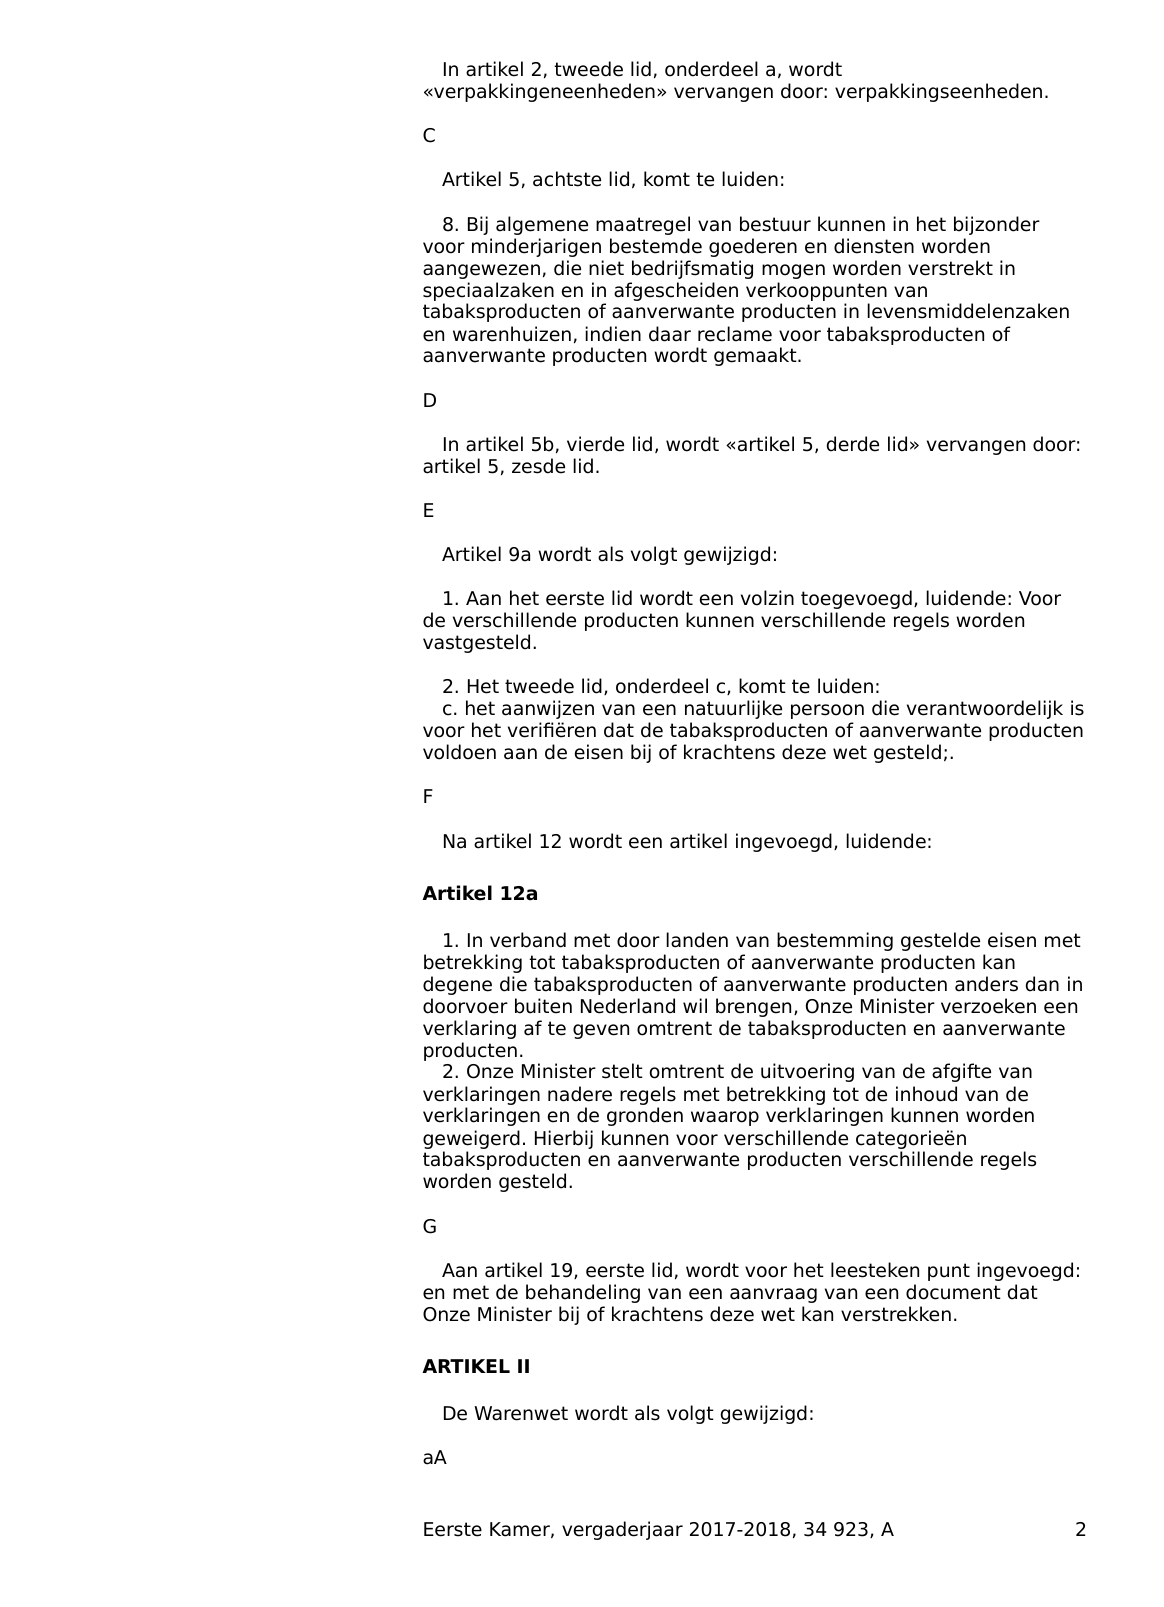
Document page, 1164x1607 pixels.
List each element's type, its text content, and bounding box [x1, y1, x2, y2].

text 2. Het tweede lid, onderdeel c, komt te luiden: [422, 676, 1087, 698]
text F [422, 786, 1087, 808]
text Aan artikel 19, eerste lid, wordt voor het leesteken punt ingevoegd: en met de behandeling van een aanvraag van een document dat Onze Minister bij of krachtens deze wet kan verstrekken. [422, 1260, 1087, 1326]
text Artikel 5, achtste lid, komt te luiden: [422, 169, 1087, 191]
text E [422, 500, 1087, 522]
text c. het aanwijzen van een natuurlijke persoon die verantwoordelijk is voor het verifiëren dat de tabaksproducten of aanverwante producten voldoen aan de eisen bij of krachtens deze wet gesteld;. [422, 698, 1087, 764]
text 2. Onze Minister stelt omtrent de uitvoering van de afgifte van verklaringen nadere regels met betrekking tot de inhoud van de verklaringen en de gronden waarop verklaringen kunnen worden geweigerd. Hierbij kunnen voor verschillende categorieën tabaksproducten en aanverwante producten verschillende regels worden gesteld. [422, 1061, 1087, 1193]
subtitle ARTIKEL II [422, 1356, 1087, 1378]
text De Warenwet wordt als volgt gewijzigd: [422, 1403, 1087, 1424]
text In artikel 5b, vierde lid, wordt «artikel 5, derde lid» vervangen door: artikel 5, zesde lid. [422, 434, 1087, 478]
text G [422, 1216, 1087, 1237]
text 1. In verband met door landen van bestemming gestelde eisen met betrekking tot tabaksproducten of aanverwante producten kan degene die tabaksproducten of aanverwante producten anders dan in doorvoer buiten Nederland wil brengen, Onze Minister verzoeken een verklaring af te geven omtrent de tabaksproducten en aanverwante producten. [422, 929, 1087, 1061]
text C [422, 125, 1087, 147]
text D [422, 389, 1087, 412]
text 1. Aan het eerste lid wordt een volzin toegevoegd, luidende: Voor de verschillende producten kunnen verschillende regels worden vastgesteld. [422, 588, 1087, 654]
text 8. Bij algemene maatregel van bestuur kunnen in het bijzonder voor minderjarigen bestemde goederen en diensten worden aangewezen, die niet bedrijfsmatig mogen worden verstrekt in speciaalzaken en in afgescheiden verkooppunten van tabaksproducten of aanverwante producten in levensmiddelenzaken en warenhuizen, indien daar reclame voor tabaksproducten of aanverwante producten wordt gemaakt. [422, 213, 1087, 367]
text aA [422, 1447, 1087, 1469]
text Artikel 9a wordt als volgt gewijzigd: [422, 544, 1087, 566]
subtitle Artikel 12a [422, 883, 1087, 904]
text In artikel 2, tweede lid, onderdeel a, wordt «verpakkingeneenheden» vervangen door: verpakkingseenheden. [422, 59, 1087, 103]
text Na artikel 12 wordt een artikel ingevoegd, luidende: [422, 831, 1087, 853]
